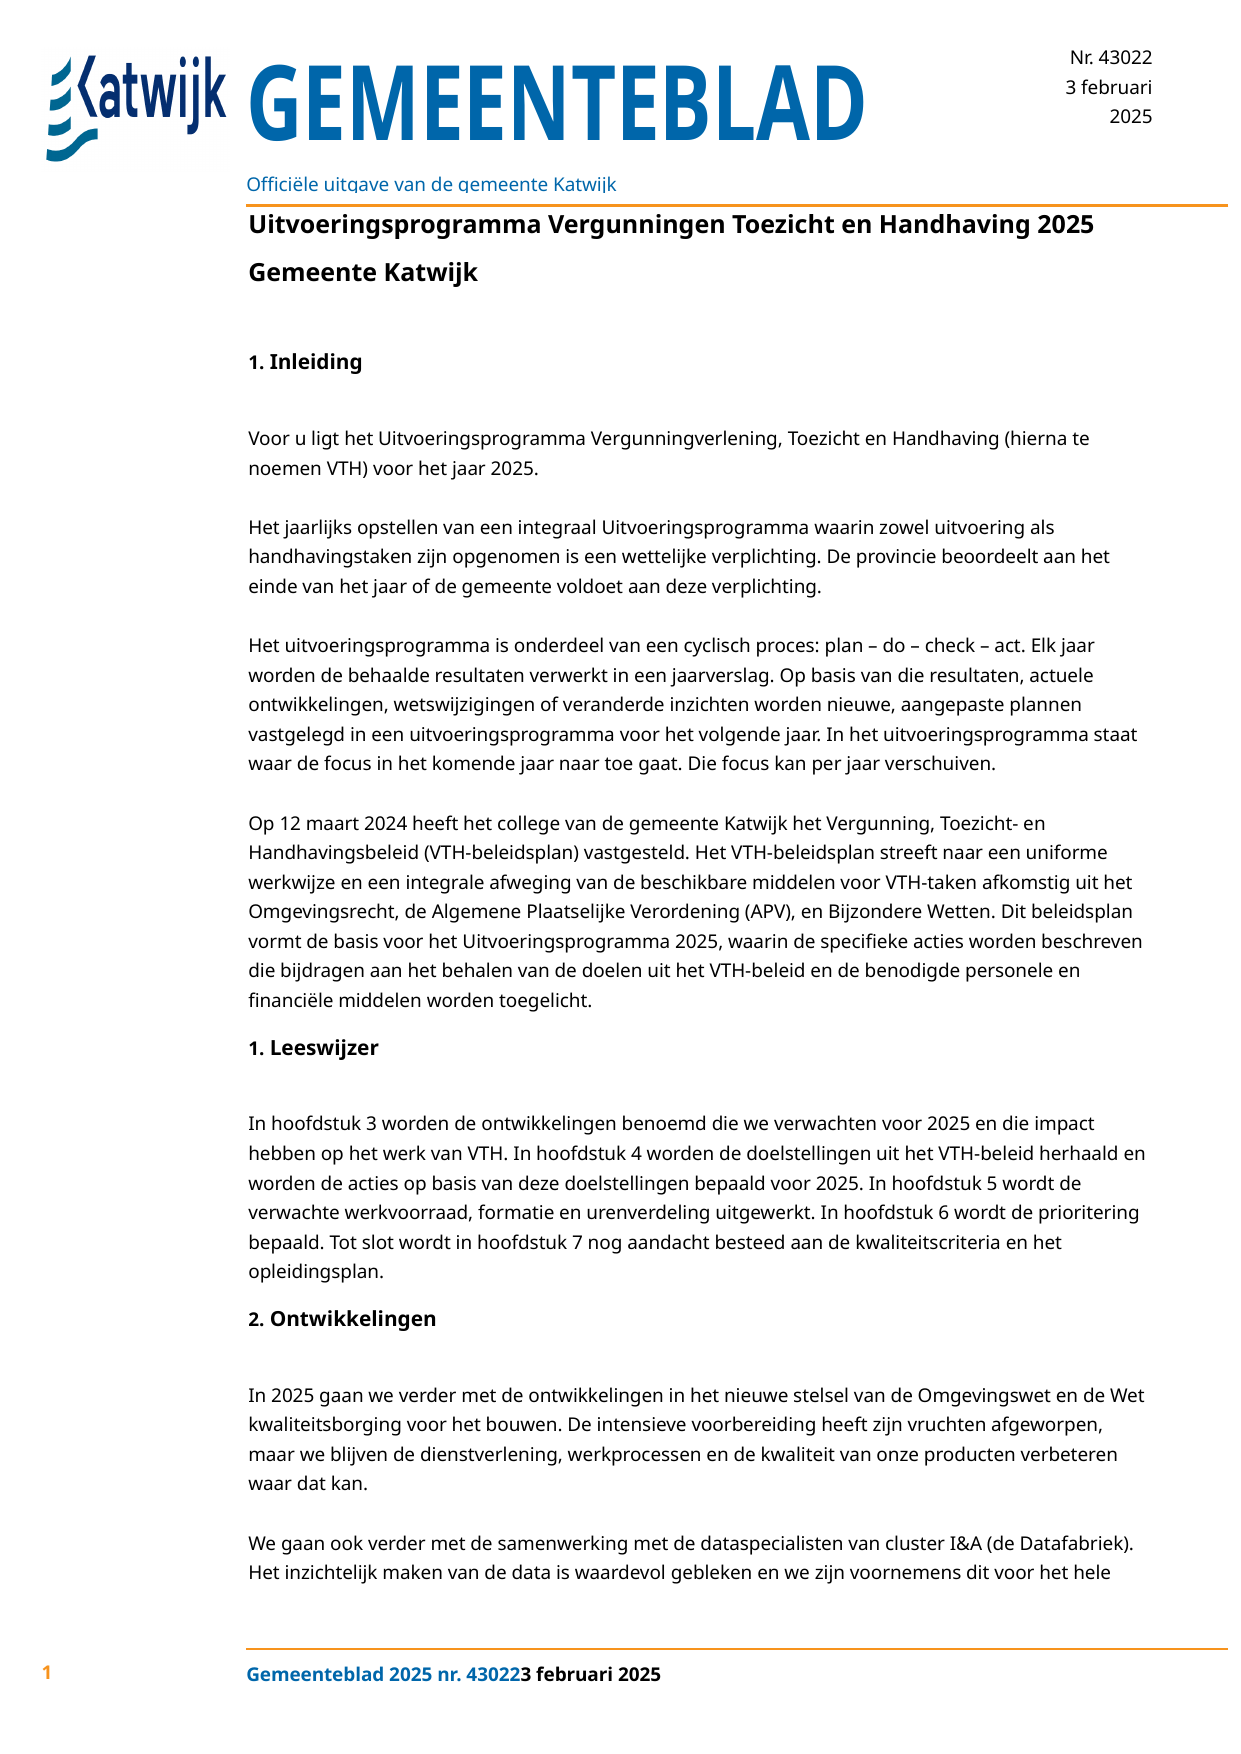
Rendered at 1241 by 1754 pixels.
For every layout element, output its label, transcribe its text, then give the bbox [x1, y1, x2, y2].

text Het jaarlijks opstellen van een integraal Uitvoeringsprogramma waarin zowel uitvoering als handhavingstaken zijn opgenomen is een wettelijke verplichting. De provincie beoordeelt aan het einde van het jaar of de gemeente voldoet aan deze verplichting. [248, 514, 1152, 599]
text In hoofdstuk 3 worden de ontwikkelingen benoemd die we verwachten voor 2025 en die impact hebben op het werk van VTH. In hoofdstuk 4 worden de doelstellingen uit het VTH-beleid herhaald en worden de acties op basis van deze doelstellingen bepaald voor 2025. In hoofdstuk 5 wordt de verwachte werkvoorraad, formatie en urenverdeling uitgewerkt. In hoofdstuk 6 wordt de prioritering bepaald. Tot slot wordt in hoofdstuk 7 nog aandacht besteed aan de kwaliteitscriteria en het opleidingsplan. [248, 1111, 1152, 1284]
text Voor u ligt het Uitvoeringsprogramma Vergunningverlening, Toezicht en Handhaving (hierna te noemen VTH) voor het jaar 2025. [248, 425, 1152, 481]
text 2. Ontwikkelingen [248, 1304, 1152, 1333]
text Op 12 maart 2024 heeft het college van de gemeente Katwijk het Vergunning, Toezicht- en Handhavingsbeleid (VTH-beleidsplan) vastgesteld. Het VTH-beleidsplan streeft naar een uniforme werkwijze en een integrale afweging van de beschikbare middelen voor VTH-taken afkomstig uit het Omgevingsrecht, de Algemene Plaatselijke Verordening (APV), en Bijzondere Wetten. Dit beleidsplan vormt de basis voor het Uitvoeringsprogramma 2025, waarin de specifieke acties worden beschreven die bijdragen aan het behalen van de doelen uit het VTH-beleid en de benodigde personele en financiële middelen worden toegelicht. [248, 810, 1152, 1013]
text We gaan ook verder met de samenwerking met de dataspecialisten van cluster I&A (de Datafabriek). Het inzichtelijk maken van de data is waardevol gebleken en we zijn voornemens dit voor het hele [248, 1530, 1152, 1585]
text Uitvoeringsprogramma Vergunningen Toezicht en Handhaving 2025 Gemeente Katwijk [248, 207, 1152, 288]
text In 2025 gaan we verder met de ontwikkelingen in het nieuwe stelsel van de Omgevingswet en de Wet kwaliteitsborging voor het bouwen. De intensieve voorbereiding heeft zijn vruchten afgeworpen, maar we blijven de dienstverlening, werkprocessen en de kwaliteit van onze producten verbeteren waar dat kan. [248, 1382, 1152, 1496]
text Het uitvoeringsprogramma is onderdeel van een cyclisch proces: plan – do – check – act. Elk jaar worden de behaalde resultaten verwerkt in een jaarverslag. Op basis van die resultaten, actuele ontwikkelingen, wetswijzigingen of veranderde inzichten worden nieuwe, aangepaste plannen vastgelegd in een uitvoeringsprogramma voor het volgende jaar. In het uitvoeringsprogramma staat waar de focus in het komende jaar naar toe gaat. Die focus kan per jaar verschuiven. [248, 632, 1152, 776]
text 1. Inleiding [248, 347, 1152, 376]
picture [41, 47, 231, 172]
text 1. Leeswijzer [248, 1033, 1152, 1061]
